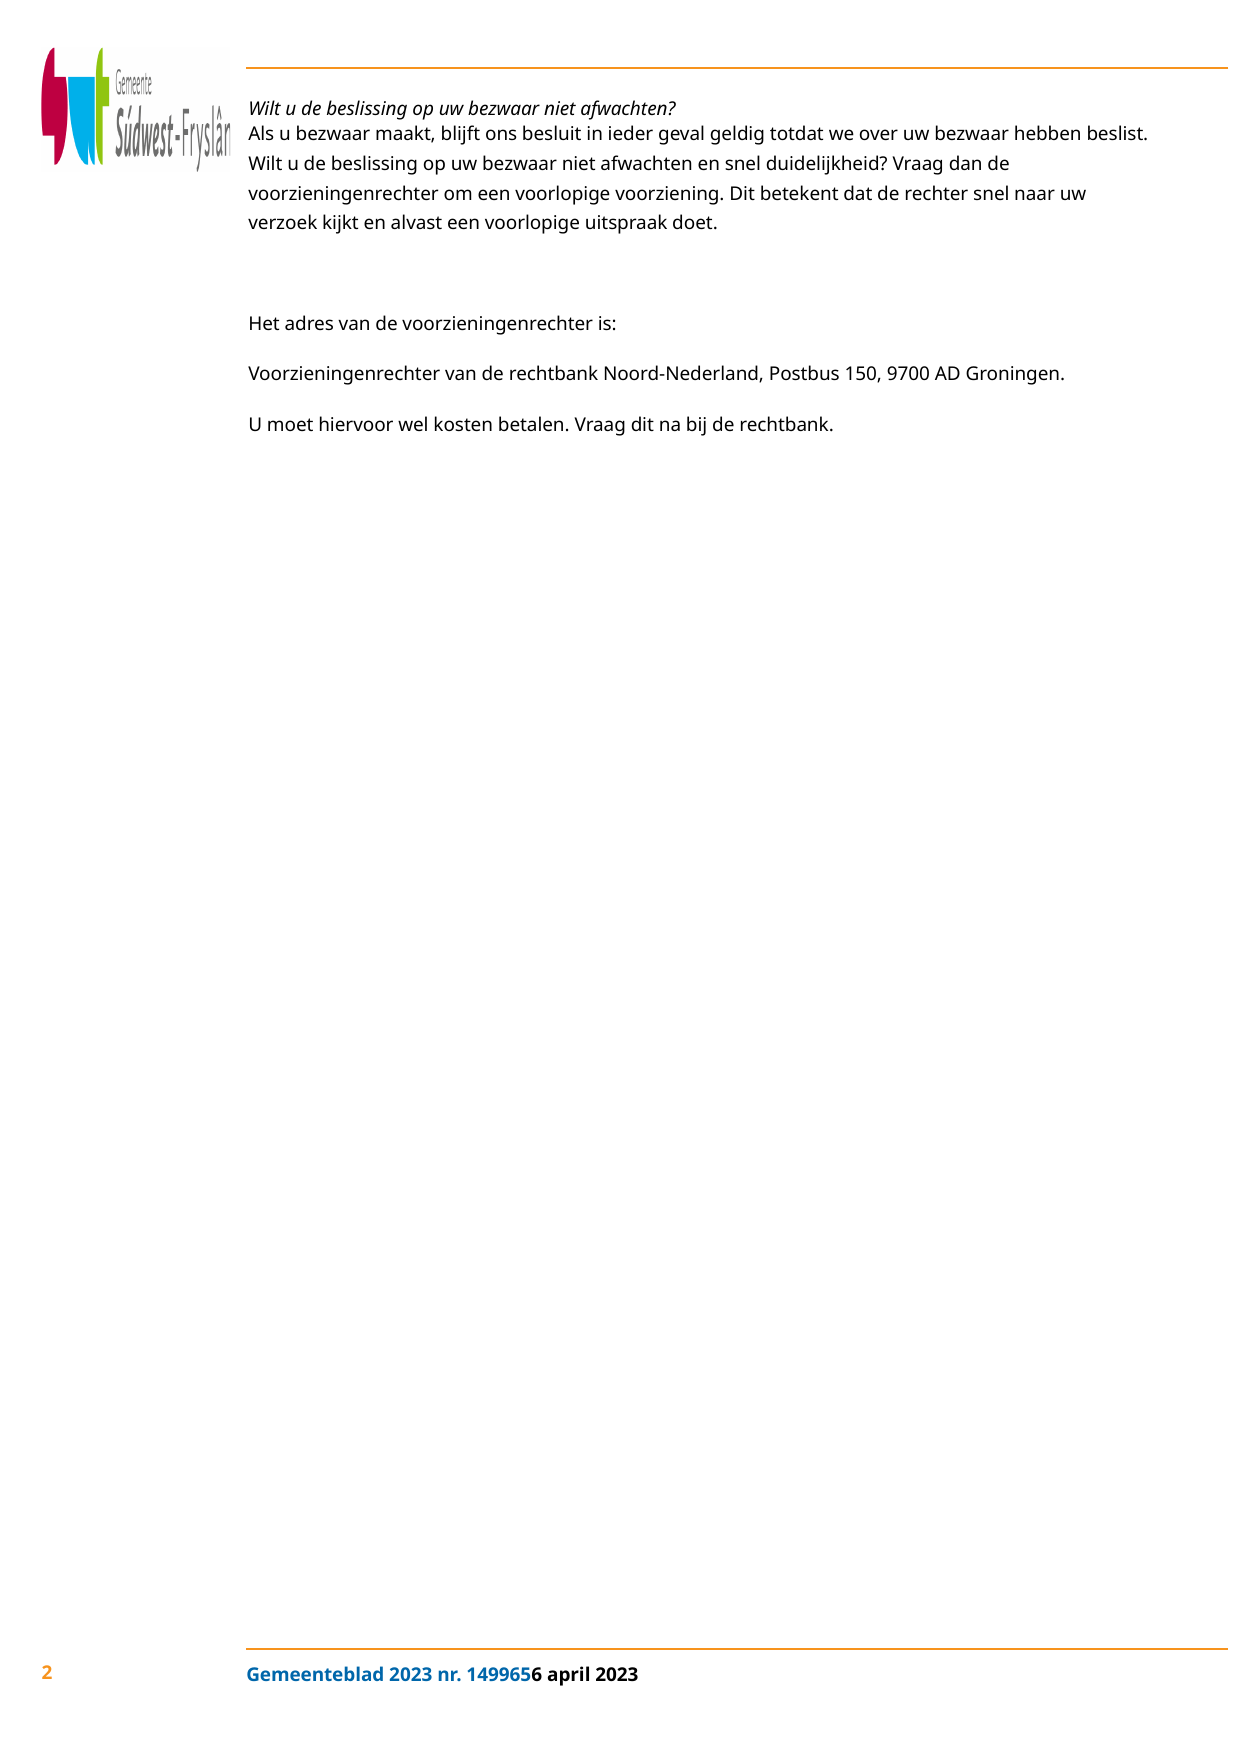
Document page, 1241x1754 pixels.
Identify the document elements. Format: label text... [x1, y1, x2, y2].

text Als u bezwaar maakt, blijft ons besluit in ieder geval geldig totdat we over uw bezwaar hebben beslist. Wilt u de beslissing op uw bezwaar niet afwachten en snel duidelijkheid? Vraag dan de voorzieningenrechter om een voorlopige voorziening. Dit betekent dat de rechter snel naar uw verzoek kijkt en alvast een voorlopige uitspraak doet. [248, 121, 1152, 235]
text U moet hiervoor wel kosten betalen. Vraag dit na bij de rechtbank. [248, 411, 1152, 437]
text Wilt u de beslissing op uw bezwaar niet afwachten? [248, 95, 1152, 121]
text Het adres van de voorzieningenrechter is: [248, 310, 1152, 336]
picture [41, 47, 231, 172]
text Voorzieningenrechter van de rechtbank Noord-Nederland, Postbus 150, 9700 AD Groningen. [248, 361, 1152, 386]
